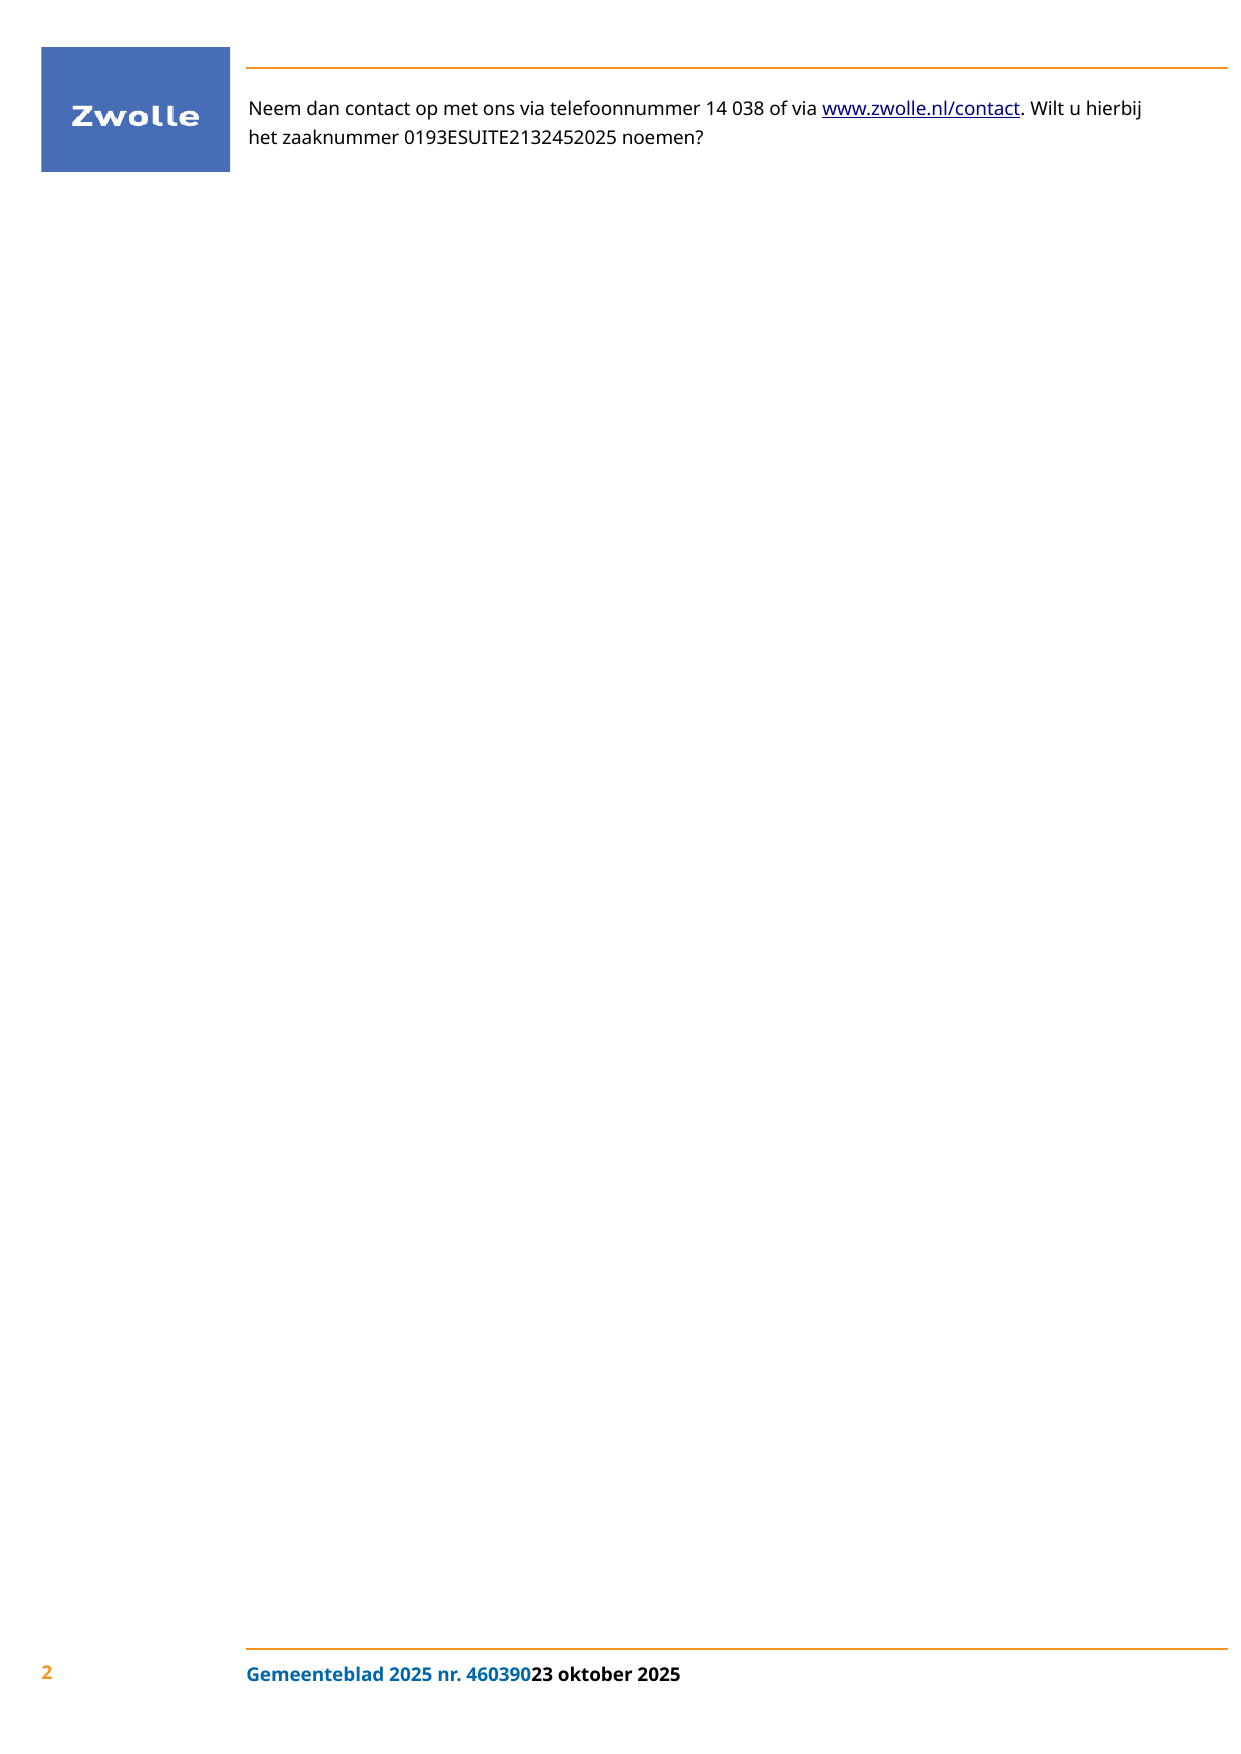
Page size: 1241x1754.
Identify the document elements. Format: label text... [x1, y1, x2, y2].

text Neem dan contact op met ons via telefoonnummer 14 038 of via www.zwolle.nl/contact. Wilt u hierbij het zaaknummer 0193ESUITE2132452025 noemen? [248, 95, 1152, 150]
picture [41, 47, 231, 172]
